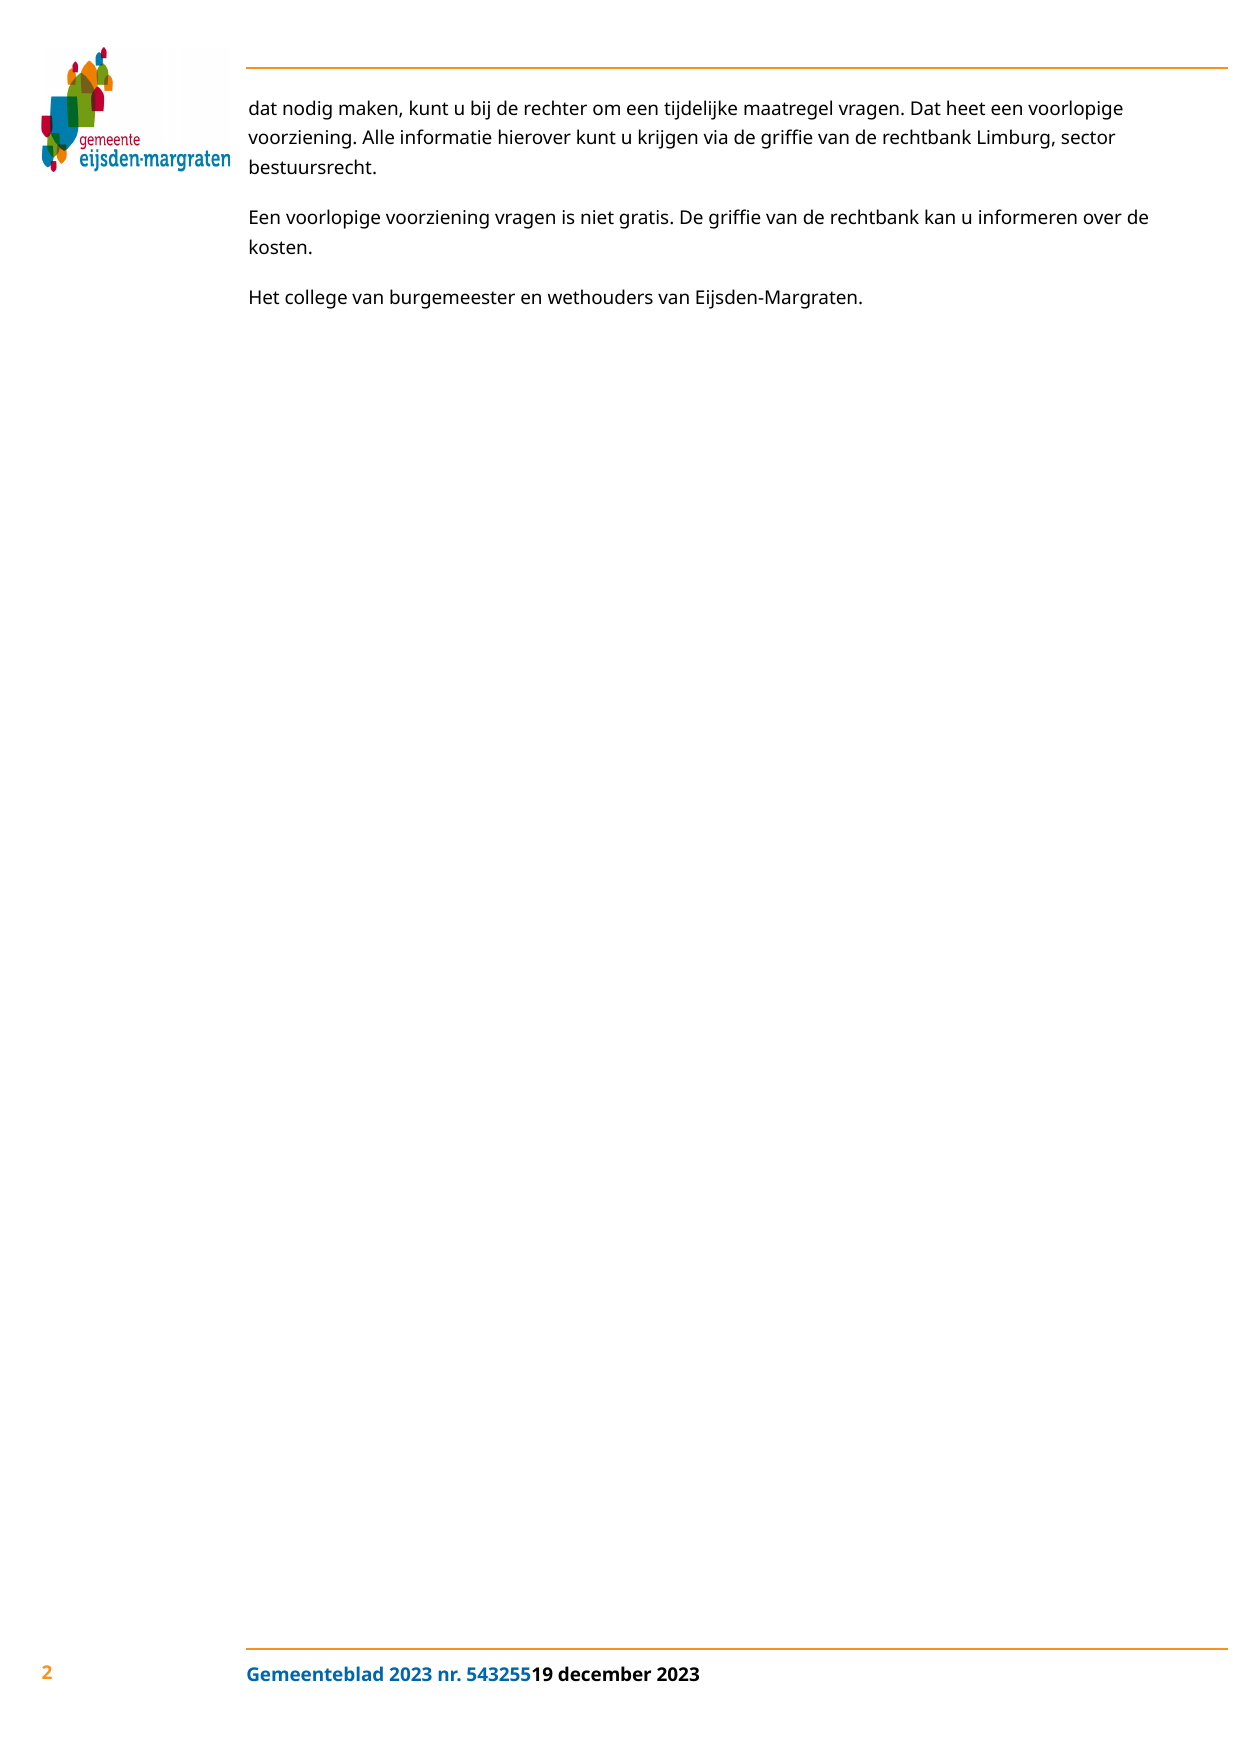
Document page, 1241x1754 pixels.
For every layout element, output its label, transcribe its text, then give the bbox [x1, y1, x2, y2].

text Het college van burgemeester en wethouders van Eijsden-Margraten. [248, 284, 1152, 310]
text dat nodig maken, kunt u bij de rechter om een tijdelijke maatregel vragen. Dat heet een voorlopige voorziening. Alle informatie hierover kunt u krijgen via de griffie van de rechtbank Limburg, sector bestuursrecht. [248, 95, 1152, 180]
picture [41, 47, 231, 172]
text Een voorlopige voorziening vragen is niet gratis. De griffie van de rechtbank kan u informeren over de kosten. [248, 204, 1152, 260]
